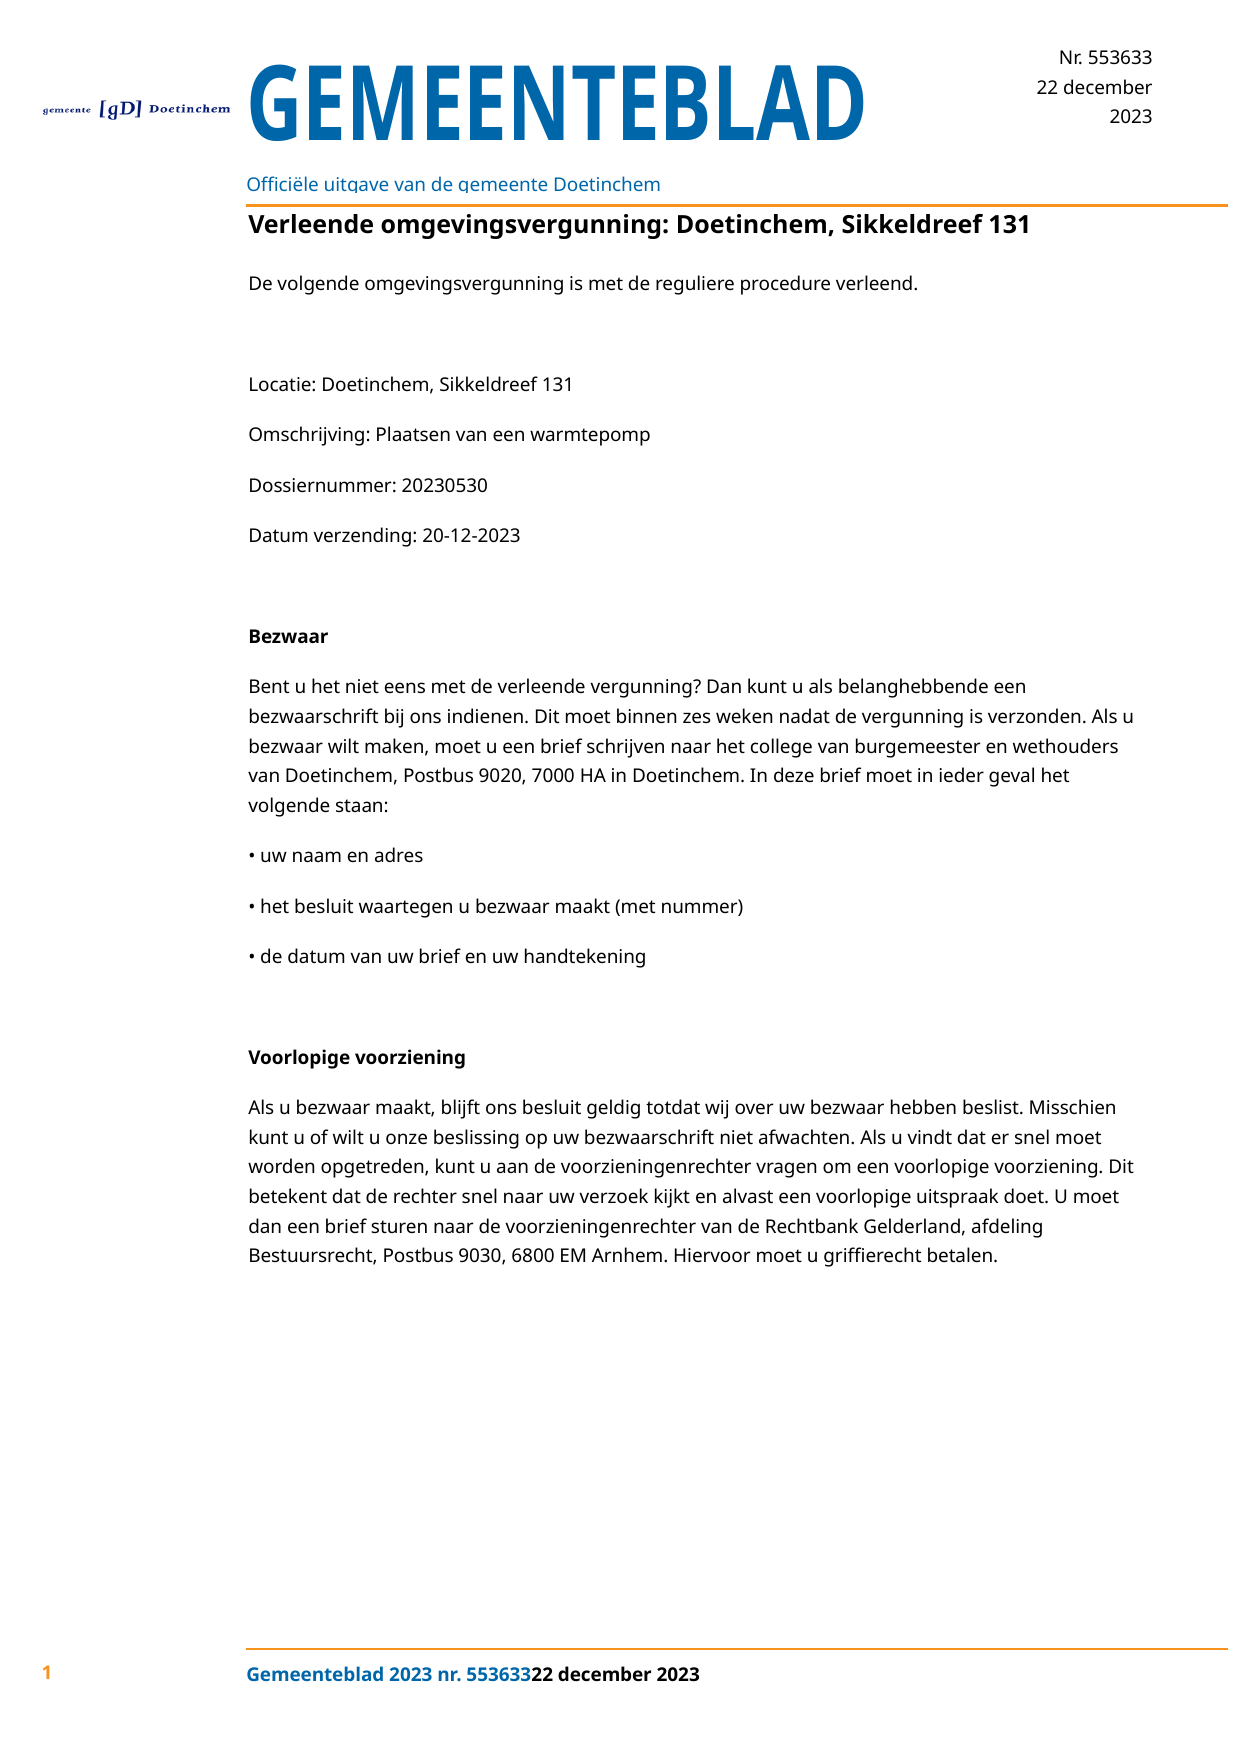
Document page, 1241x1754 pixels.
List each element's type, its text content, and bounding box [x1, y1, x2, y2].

text • het besluit waartegen u bezwaar maakt (met nummer) [248, 893, 1152, 918]
text Voorlopige voorziening [248, 1044, 1152, 1070]
text Locatie: Doetinchem, Sikkeldreef 131 [248, 371, 1152, 397]
text Bezwaar [248, 623, 1152, 649]
text Omschrijving: Plaatsen van een warmtepomp [248, 422, 1152, 447]
text Datum verzending: 20-12-2023 [248, 522, 1152, 548]
text • uw naam en adres [248, 842, 1152, 868]
text • de datum van uw brief en uw handtekening [248, 943, 1152, 969]
text Als u bezwaar maakt, blijft ons besluit geldig totdat wij over uw bezwaar hebben beslist. Misschien kunt u of wilt u onze beslissing op uw bezwaarschrift niet afwachten. Als u vindt dat er snel moet worden opgetreden, kunt u aan de voorzieningenrechter vragen om een voorlopige voorziening. Dit betekent dat de rechter snel naar uw verzoek kijkt en alvast een voorlopige uitspraak doet. U moet dan een brief sturen naar de voorzieningenrechter van de Rechtbank Gelderland, afdeling Bestuursrecht, Postbus 9030, 6800 EM Arnhem. Hiervoor moet u griffierecht betalen. [248, 1094, 1152, 1268]
text De volgende omgevingsvergunning is met de reguliere procedure verleend. [248, 270, 1152, 296]
text Dossiernummer: 20230530 [248, 472, 1152, 498]
picture [41, 47, 231, 172]
text Verleende omgevingsvergunning: Doetinchem, Sikkeldreef 131 [248, 207, 1152, 241]
text Bent u het niet eens met de verleende vergunning? Dan kunt u als belanghebbende een bezwaarschrift bij ons indienen. Dit moet binnen zes weken nadat de vergunning is verzonden. Als u bezwaar wilt maken, moet u een brief schrijven naar het college van burgemeester en wethouders van Doetinchem, Postbus 9020, 7000 HA in Doetinchem. In deze brief moet in ieder geval het volgende staan: [248, 674, 1152, 818]
